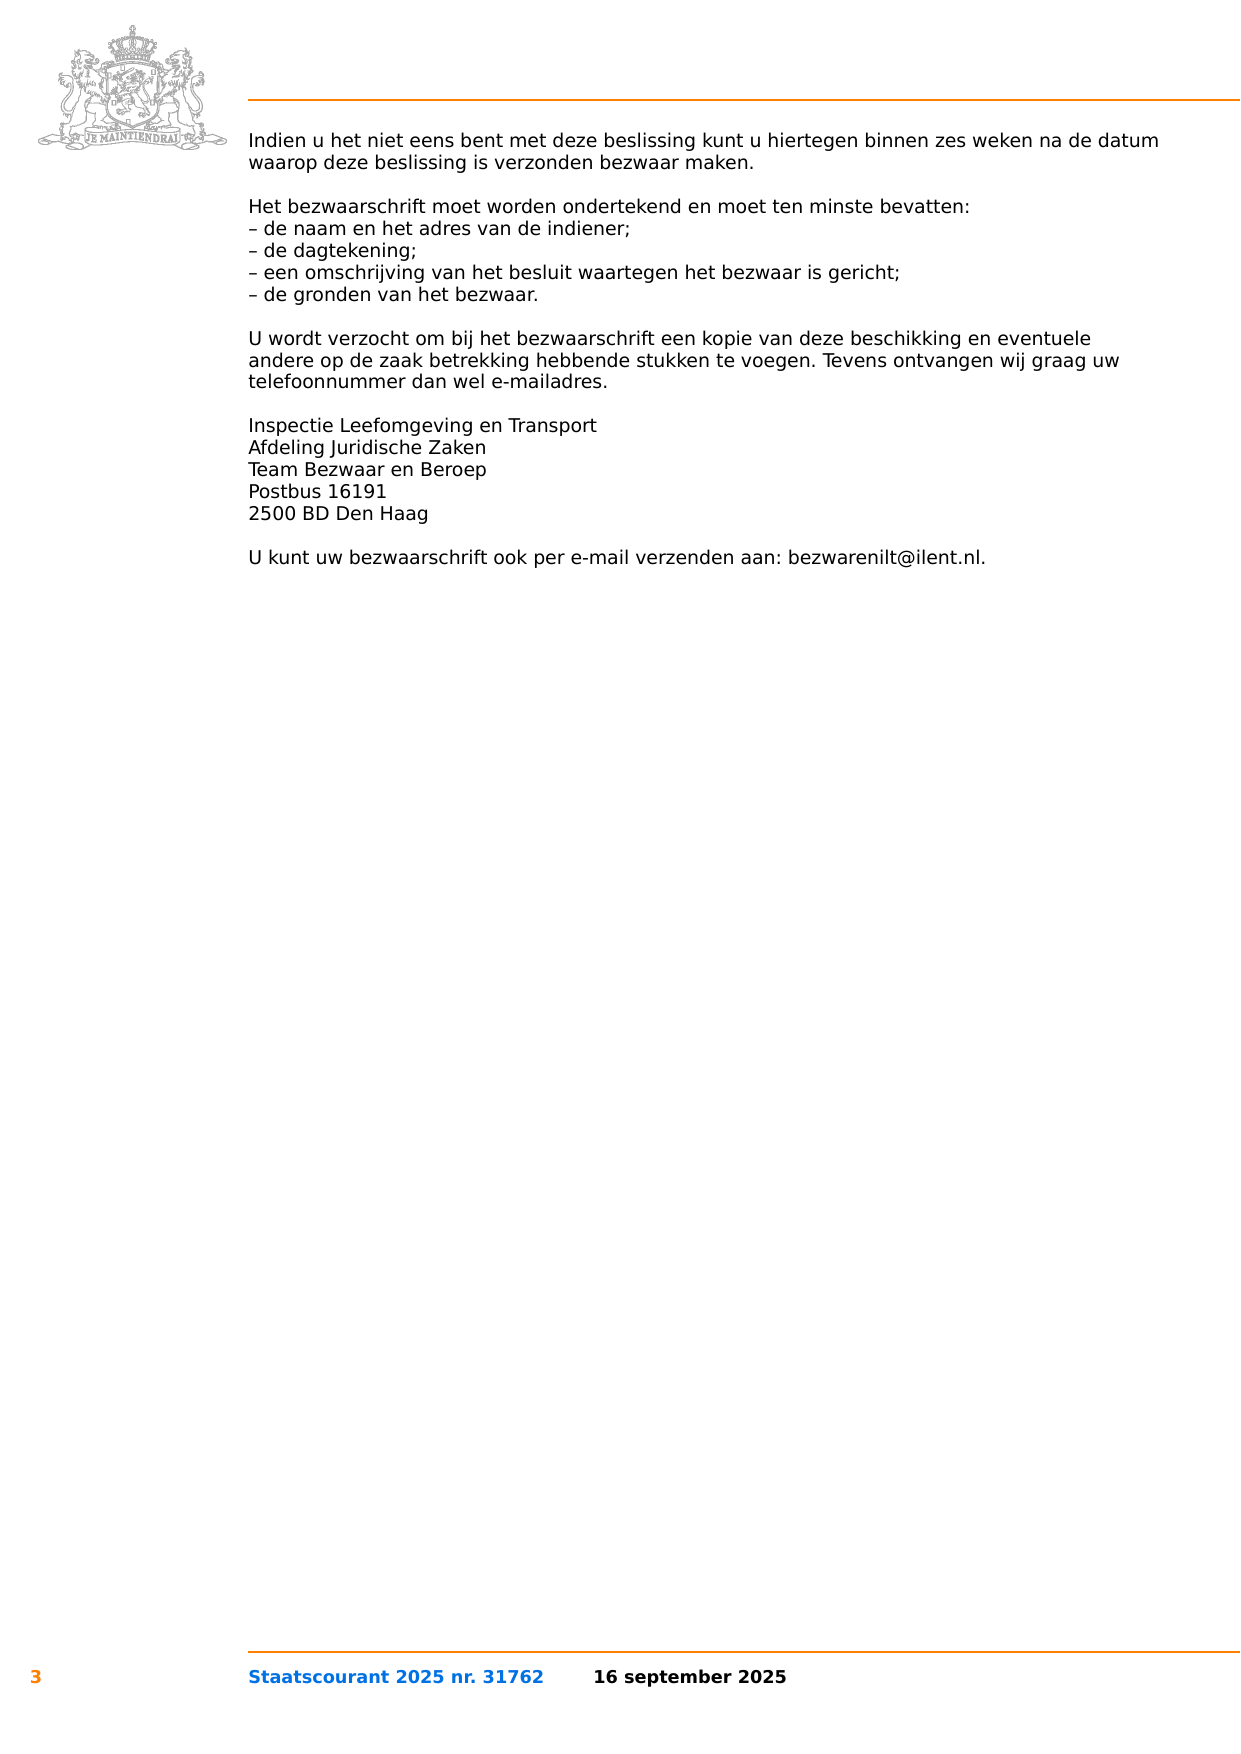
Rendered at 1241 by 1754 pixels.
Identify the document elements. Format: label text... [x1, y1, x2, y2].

picture [38, 25, 227, 150]
text 2500 BD Den Haag [248, 503, 1163, 525]
text – de naam en het adres van de indiener; [248, 218, 1163, 240]
text Inspectie Leefomgeving en Transport [248, 415, 1163, 437]
text U wordt verzocht om bij het bezwaarschrift een kopie van deze beschikking en eventuele andere op de zaak betrekking hebbende stukken te voegen. Tevens ontvangen wij graag uw telefoonnummer dan wel e-mailadres. [248, 327, 1163, 393]
text – de gronden van het bezwaar. [248, 284, 1163, 306]
text Postbus 16191 [248, 481, 1163, 503]
text – de dagtekening; [248, 240, 1163, 262]
text U kunt uw bezwaarschrift ook per e-mail verzenden aan: bezwarenilt@ilent.nl. [248, 547, 1163, 569]
text Afdeling Juridische Zaken [248, 437, 1163, 459]
text Het bezwaarschrift moet worden ondertekend en moet ten minste bevatten: [248, 196, 1163, 218]
text Indien u het niet eens bent met deze beslissing kunt u hiertegen binnen zes weken na de datum waarop deze beslissing is verzonden bezwaar maken. [248, 130, 1163, 174]
text – een omschrijving van het besluit waartegen het bezwaar is gericht; [248, 262, 1163, 284]
text Team Bezwaar en Beroep [248, 459, 1163, 481]
